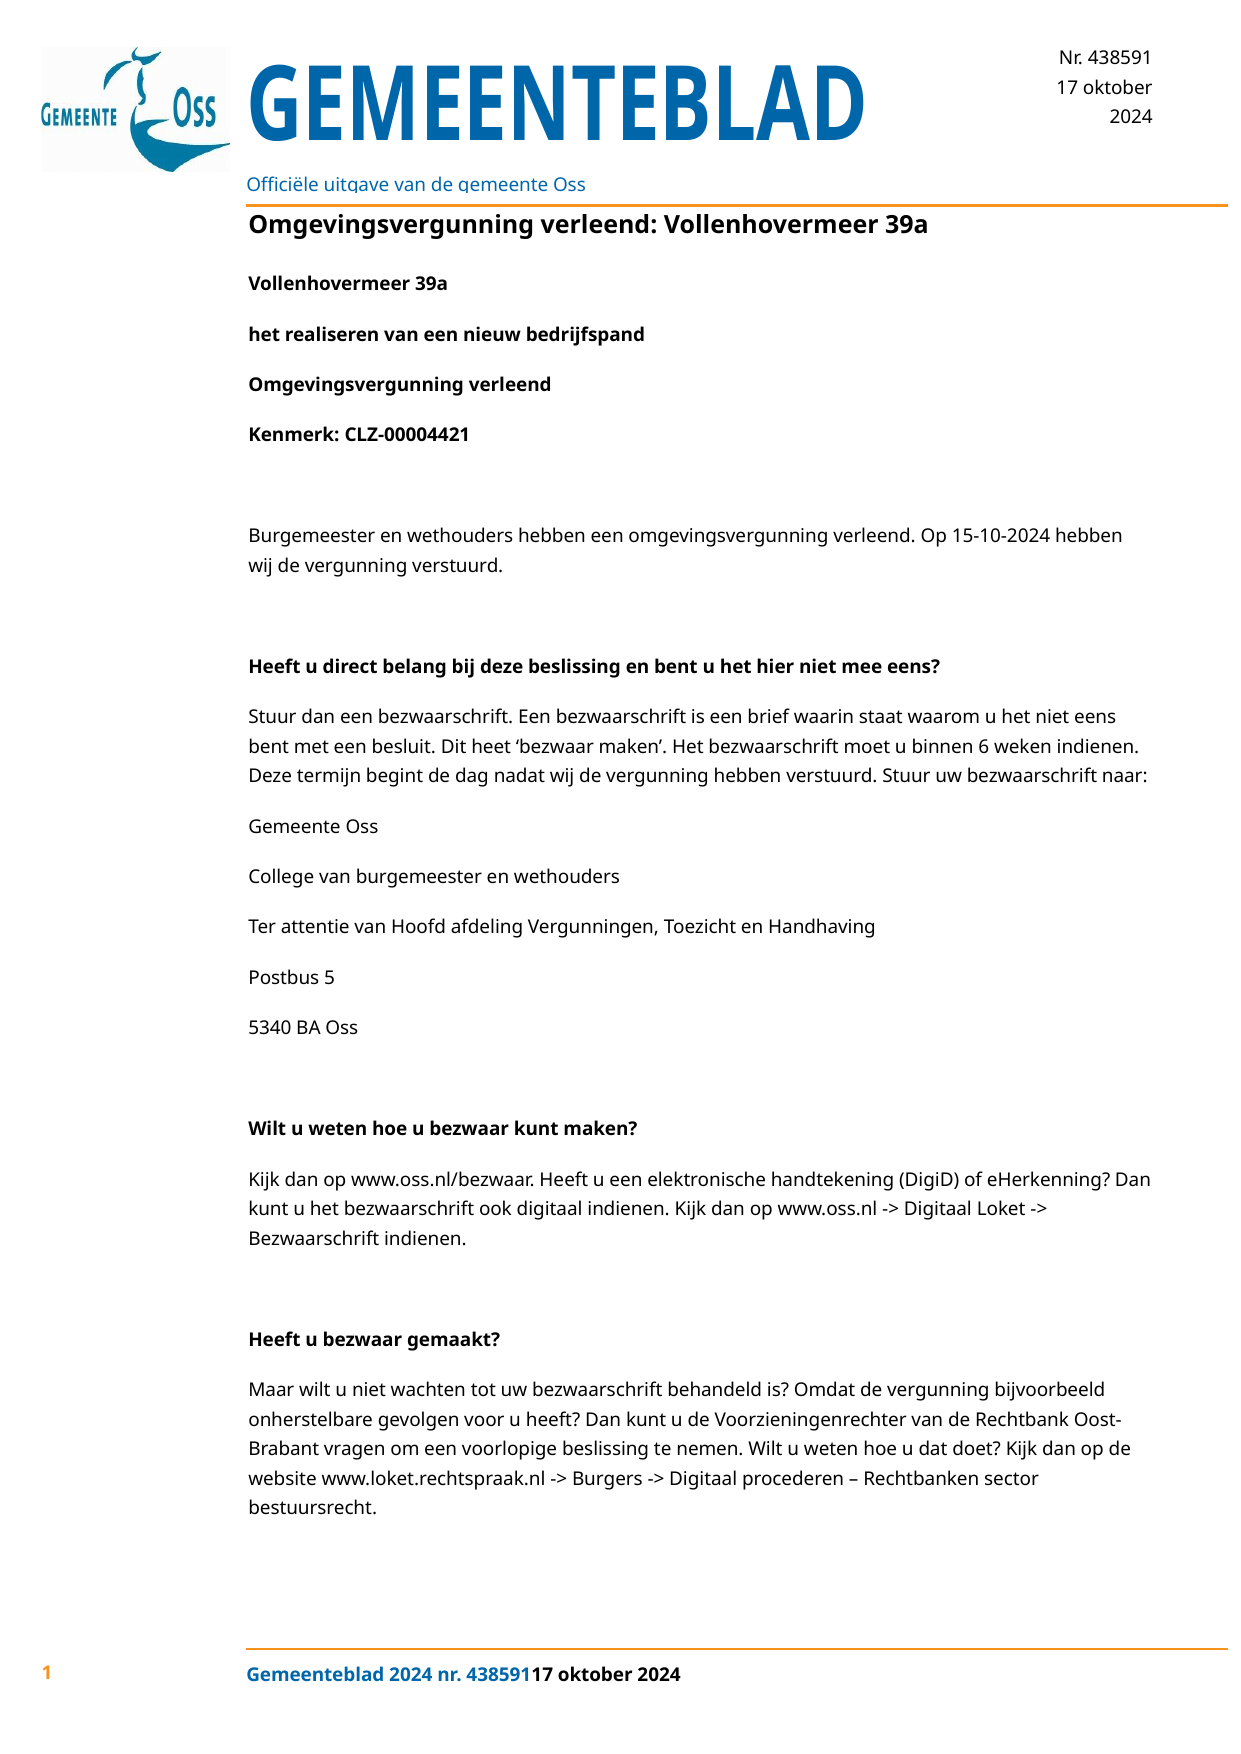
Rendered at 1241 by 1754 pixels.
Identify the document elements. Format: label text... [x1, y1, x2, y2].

picture [41, 47, 231, 172]
text Wilt u weten hoe u bezwaar kunt maken? [248, 1115, 1152, 1141]
text Gemeente Oss [248, 813, 1152, 838]
text Omgevingsvergunning verleend: Vollenhovermeer 39a [248, 207, 1152, 241]
text Maar wilt u niet wachten tot uw bezwaarschrift behandeld is? Omdat de vergunning bijvoorbeeld onherstelbare gevolgen voor u heeft? Dan kunt u de Voorzieningenrechter van de Rechtbank Oost-Brabant vragen om een voorlopige beslissing te nemen. Wilt u weten hoe u dat doet? Kijk dan op de website www.loket.rechtspraak.nl -> Burgers -> Digitaal procederen – Rechtbanken sector bestuursrecht. [248, 1376, 1152, 1520]
text Burgemeester en wethouders hebben een omgevingsvergunning verleend. Op 15-10-2024 hebben wij de vergunning verstuurd. [248, 522, 1152, 578]
text College van burgemeester en wethouders [248, 863, 1152, 889]
text Ter attentie van Hoofd afdeling Vergunningen, Toezicht en Handhaving [248, 914, 1152, 939]
text 5340 BA Oss [248, 1014, 1152, 1040]
text Kenmerk: CLZ-00004421 [248, 422, 1152, 447]
text Stuur dan een bezwaarschrift. Een bezwaarschrift is een brief waarin staat waarom u het niet eens bent met een besluit. Dit heet ‘bezwaar maken’. Het bezwaarschrift moet u binnen 6 weken indienen. Deze termijn begint de dag nadat wij de vergunning hebben verstuurd. Stuur uw bezwaarschrift naar: [248, 703, 1152, 788]
text Heeft u bezwaar gemaakt? [248, 1326, 1152, 1351]
text Postbus 5 [248, 964, 1152, 990]
text Omgevingsvergunning verleend [248, 371, 1152, 397]
text Heeft u direct belang bij deze beslissing en bent u het hier niet mee eens? [248, 653, 1152, 678]
text Kijk dan op www.oss.nl/bezwaar. Heeft u een elektronische handtekening (DigiD) of eHerkenning? Dan kunt u het bezwaarschrift ook digitaal indienen. Kijk dan op www.oss.nl -> Digitaal Loket -> Bezwaarschrift indienen. [248, 1166, 1152, 1251]
text Vollenhovermeer 39a [248, 270, 1152, 296]
text het realiseren van een nieuw bedrijfspand [248, 321, 1152, 346]
